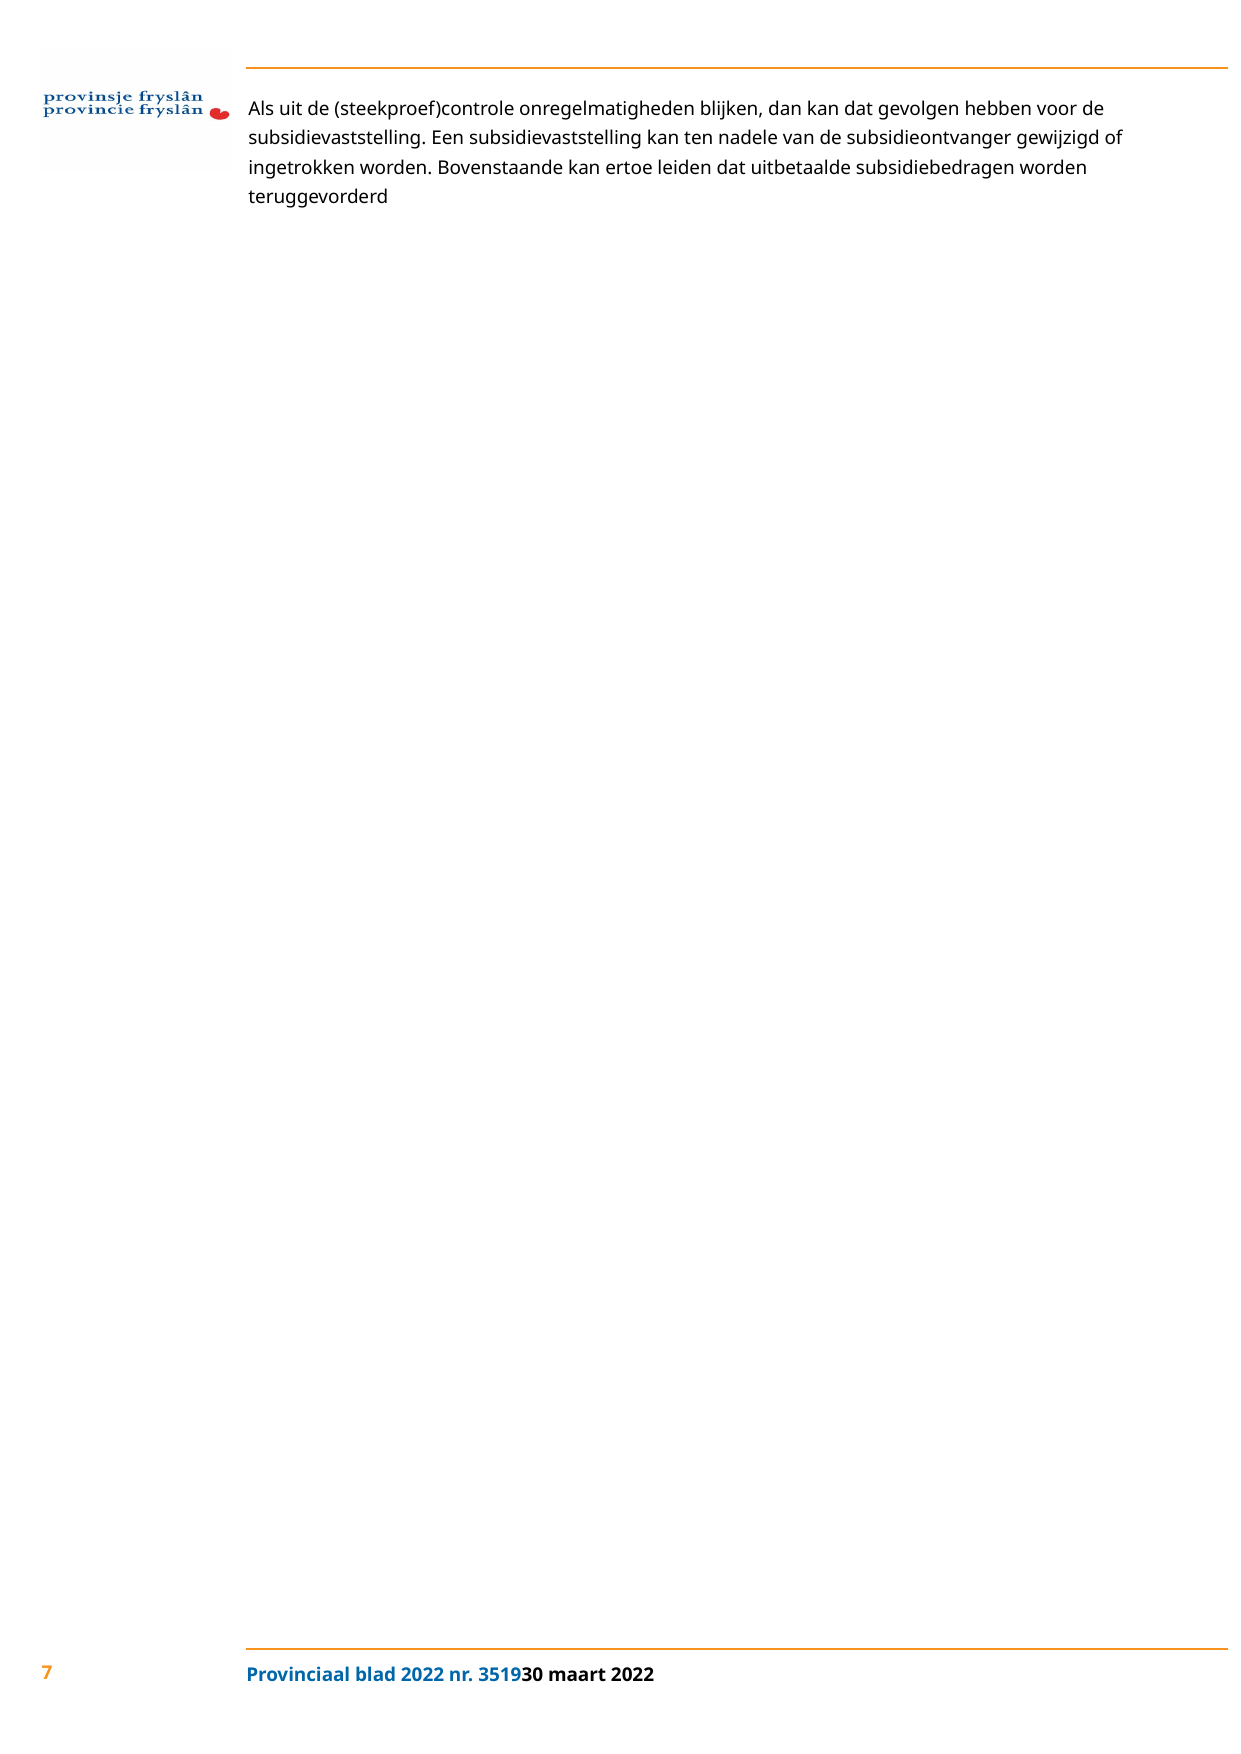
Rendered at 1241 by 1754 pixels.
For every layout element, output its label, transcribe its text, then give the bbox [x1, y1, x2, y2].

picture [41, 47, 231, 172]
text Als uit de (steekproef)controle onregelmatigheden blijken, dan kan dat gevolgen hebben voor de subsidievaststelling. Een subsidievaststelling kan ten nadele van de subsidieontvanger gewijzigd of ingetrokken worden. Bovenstaande kan ertoe leiden dat uitbetaalde subsidiebedragen worden teruggevorderd [248, 95, 1152, 209]
